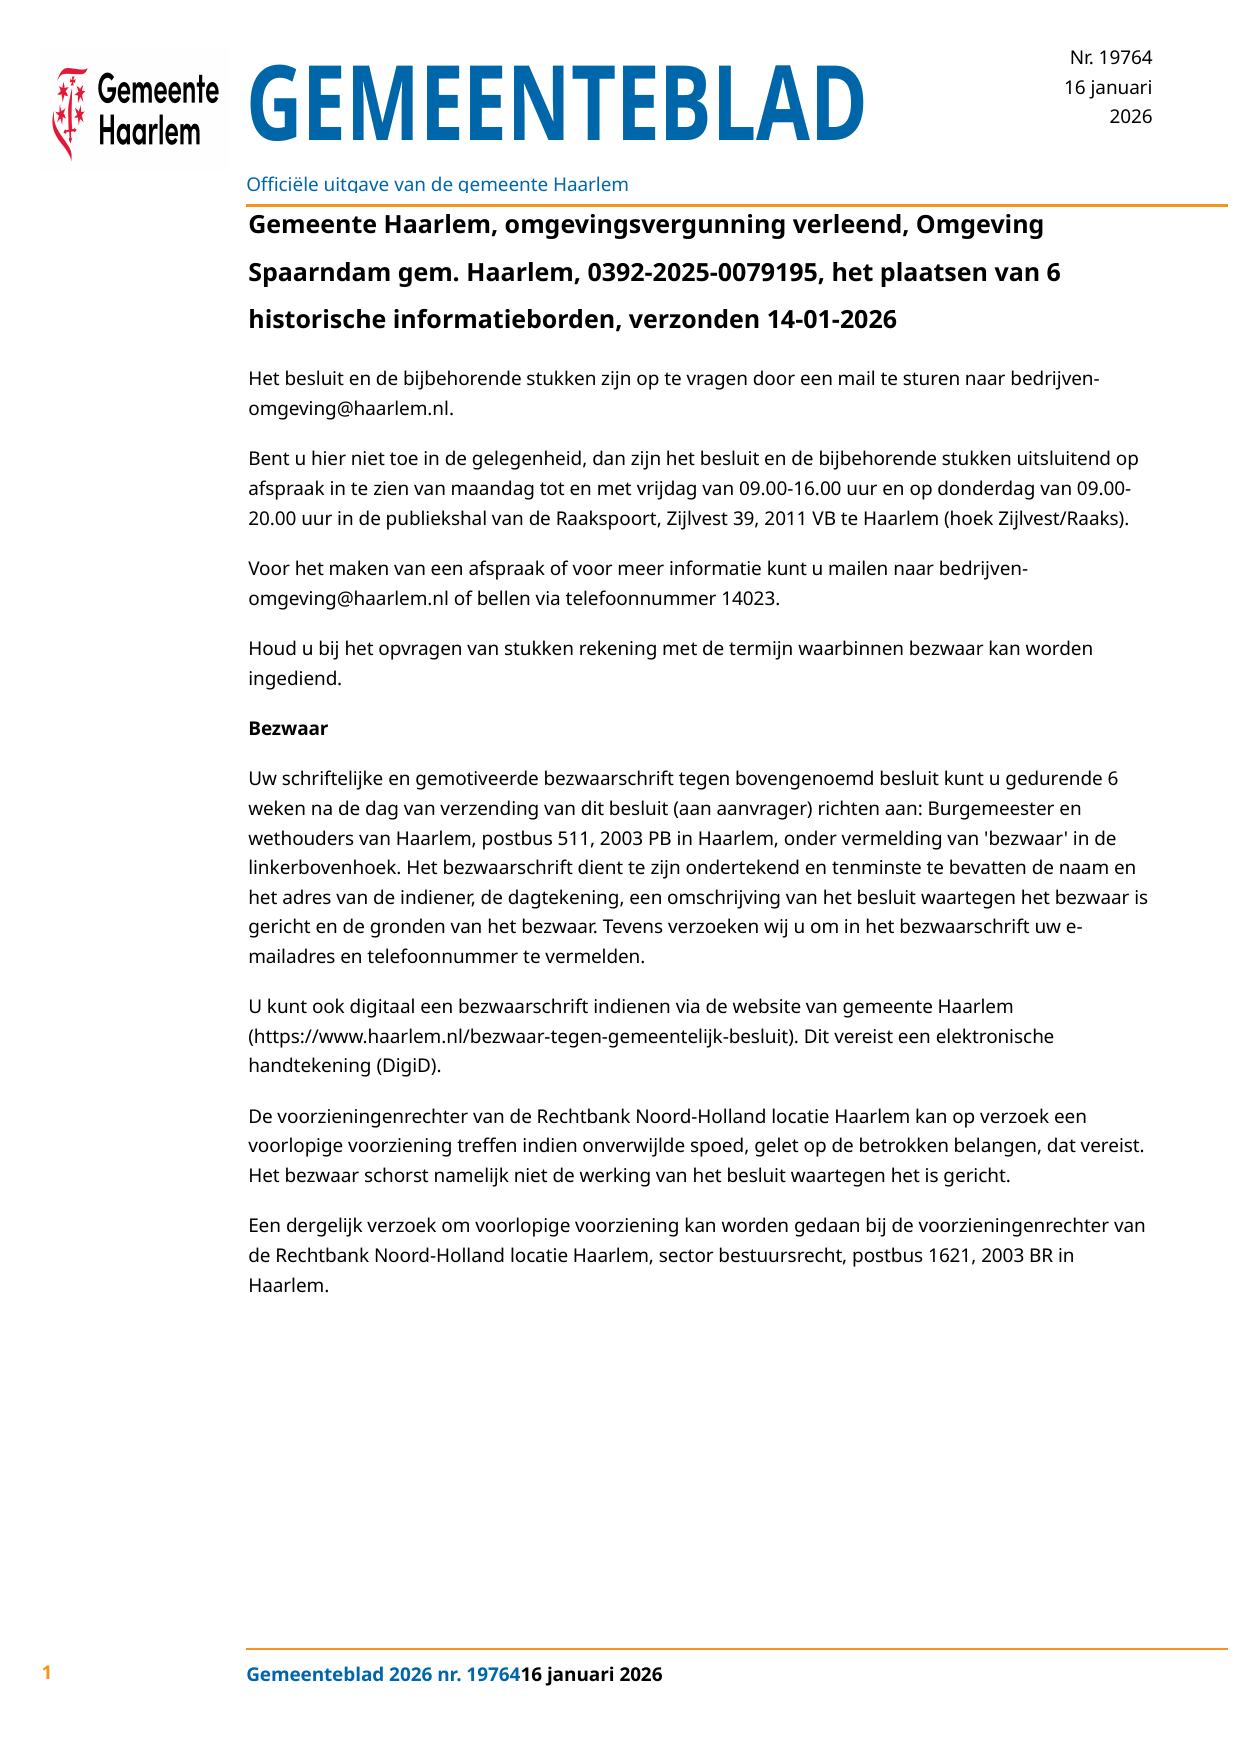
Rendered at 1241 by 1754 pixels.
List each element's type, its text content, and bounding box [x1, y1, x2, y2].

text Houd u bij het opvragen van stukken rekening met de termijn waarbinnen bezwaar kan worden ingediend. [248, 635, 1152, 690]
text Bent u hier niet toe in de gelegenheid, dan zijn het besluit en de bijbehorende stukken uitsluitend op afspraak in te zien van maandag tot en met vrijdag van 09.00-16.00 uur en op donderdag van 09.00-20.00 uur in de publiekshal van de Raakspoort, Zijlvest 39, 2011 VB te Haarlem (hoek Zijlvest/Raaks). [248, 446, 1152, 530]
text Het besluit en de bijbehorende stukken zijn op te vragen door een mail te sturen naar bedrijven-omgeving@haarlem.nl. [248, 366, 1152, 421]
text Voor het maken van een afspraak of voor meer informatie kunt u mailen naar bedrijven-omgeving@haarlem.nl of bellen via telefoonnummer 14023. [248, 555, 1152, 610]
text Bezwaar [248, 715, 1152, 741]
text De voorzieningenrechter van de Rechtbank Noord-Holland locatie Haarlem kan op verzoek een voorlopige voorziening treffen indien onverwijlde spoed, gelet op de betrokken belangen, dat vereist. Het bezwaar schorst namelijk niet de werking van het besluit waartegen het is gericht. [248, 1103, 1152, 1188]
text Een dergelijk verzoek om voorlopige voorziening kan worden gedaan bij de voorzieningenrechter van de Rechtbank Noord-Holland locatie Haarlem, sector bestuursrecht, postbus 1621, 2003 BR in Haarlem. [248, 1213, 1152, 1297]
text Gemeente Haarlem, omgevingsvergunning verleend, Omgeving Spaarndam gem. Haarlem, 0392-2025-0079195, het plaatsen van 6 historische informatieborden, verzonden 14-01-2026 [248, 207, 1152, 336]
text U kunt ook digitaal een bezwaarschrift indienen via de website van gemeente Haarlem (https://www.haarlem.nl/bezwaar-tegen-gemeentelijk-besluit). Dit vereist een elektronische handtekening (DigiD). [248, 993, 1152, 1078]
text Uw schriftelijke en gemotiveerde bezwaarschrift tegen bovengenoemd besluit kunt u gedurende 6 weken na de dag van verzending van dit besluit (aan aanvrager) richten aan: Burgemeester en wethouders van Haarlem, postbus 511, 2003 PB in Haarlem, onder vermelding van 'bezwaar' in de linkerbovenhoek. Het bezwaarschrift dient te zijn ondertekend en tenminste te bevatten de naam en het adres van de indiener, de dagtekening, een omschrijving van het besluit waartegen het bezwaar is gericht en de gronden van het bezwaar. Tevens verzoeken wij u om in het bezwaarschrift uw e-mailadres en telefoonnummer te vermelden. [248, 766, 1152, 969]
picture [41, 47, 231, 172]
